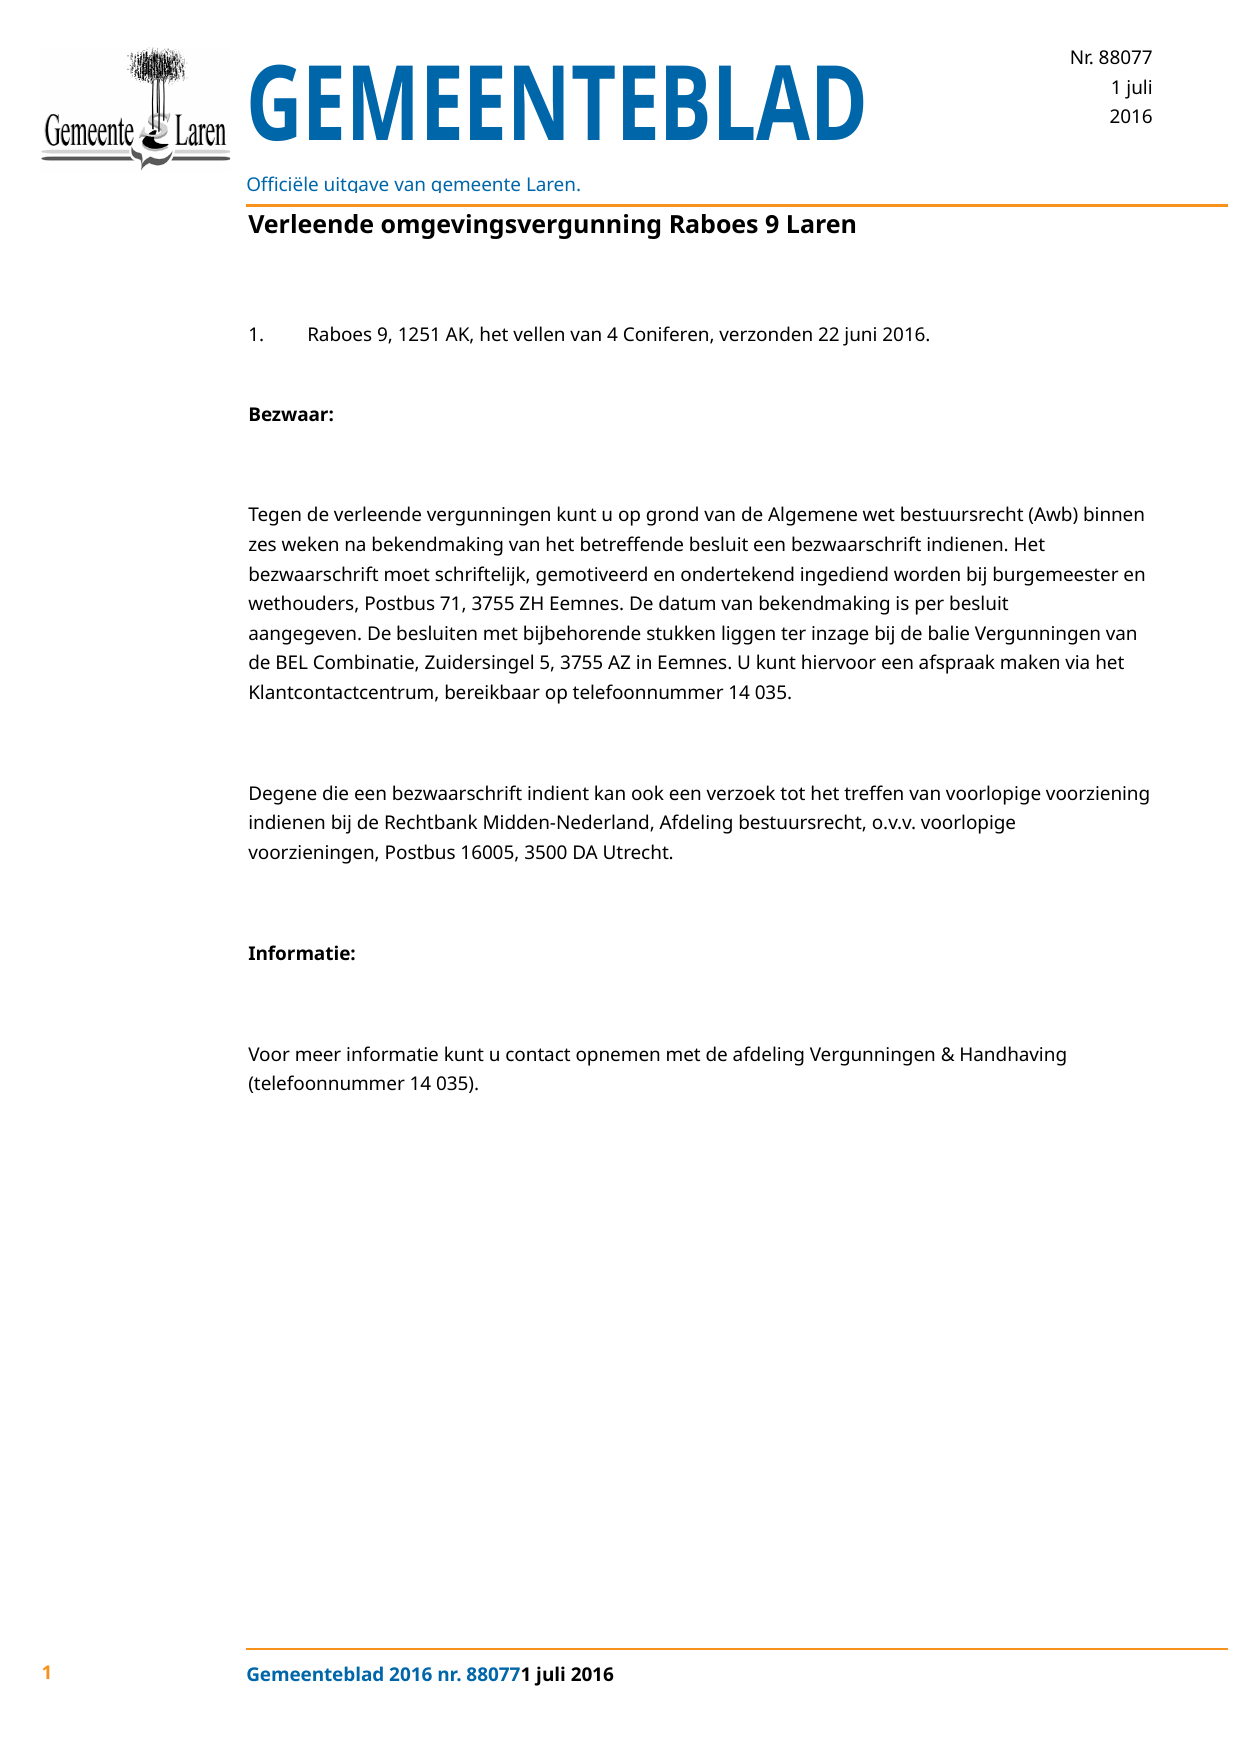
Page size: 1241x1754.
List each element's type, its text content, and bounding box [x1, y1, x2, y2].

list Raboes 9, 1251 AK, het vellen van 4 Coniferen, verzonden 22 juni 2016. [248, 321, 1152, 346]
text Voor meer informatie kunt u contact opnemen met de afdeling Vergunningen & Handhaving (telefoonnummer 14 035). [248, 1041, 1152, 1096]
text Bezwaar: [248, 401, 1152, 426]
text Informatie: [248, 940, 1152, 966]
text Degene die een bezwaarschrift indient kan ook een verzoek tot het treffen van voorlopige voorziening indienen bij de Rechtbank Midden-Nederland, Afdeling bestuursrecht, o.v.v. voorlopige voorzieningen, Postbus 16005, 3500 DA Utrecht. [248, 780, 1152, 865]
picture [41, 47, 231, 172]
text Verleende omgevingsvergunning Raboes 9 Laren [248, 207, 1152, 241]
text Tegen de verleende vergunningen kunt u op grond van de Algemene wet bestuursrecht (Awb) binnen zes weken na bekendmaking van het betreffende besluit een bezwaarschrift indienen. Het bezwaarschrift moet schriftelijk, gemotiveerd en ondertekend ingediend worden bij burgemeester en wethouders, Postbus 71, 3755 ZH Eemnes. De datum van bekendmaking is per besluit aangegeven. De besluiten met bijbehorende stukken liggen ter inzage bij de balie Vergunningen van de BEL Combinatie, Zuidersingel 5, 3755 AZ in Eemnes. U kunt hiervoor een afspraak maken via het Klantcontactcentrum, bereikbaar op telefoonnummer 14 035. [248, 502, 1152, 705]
